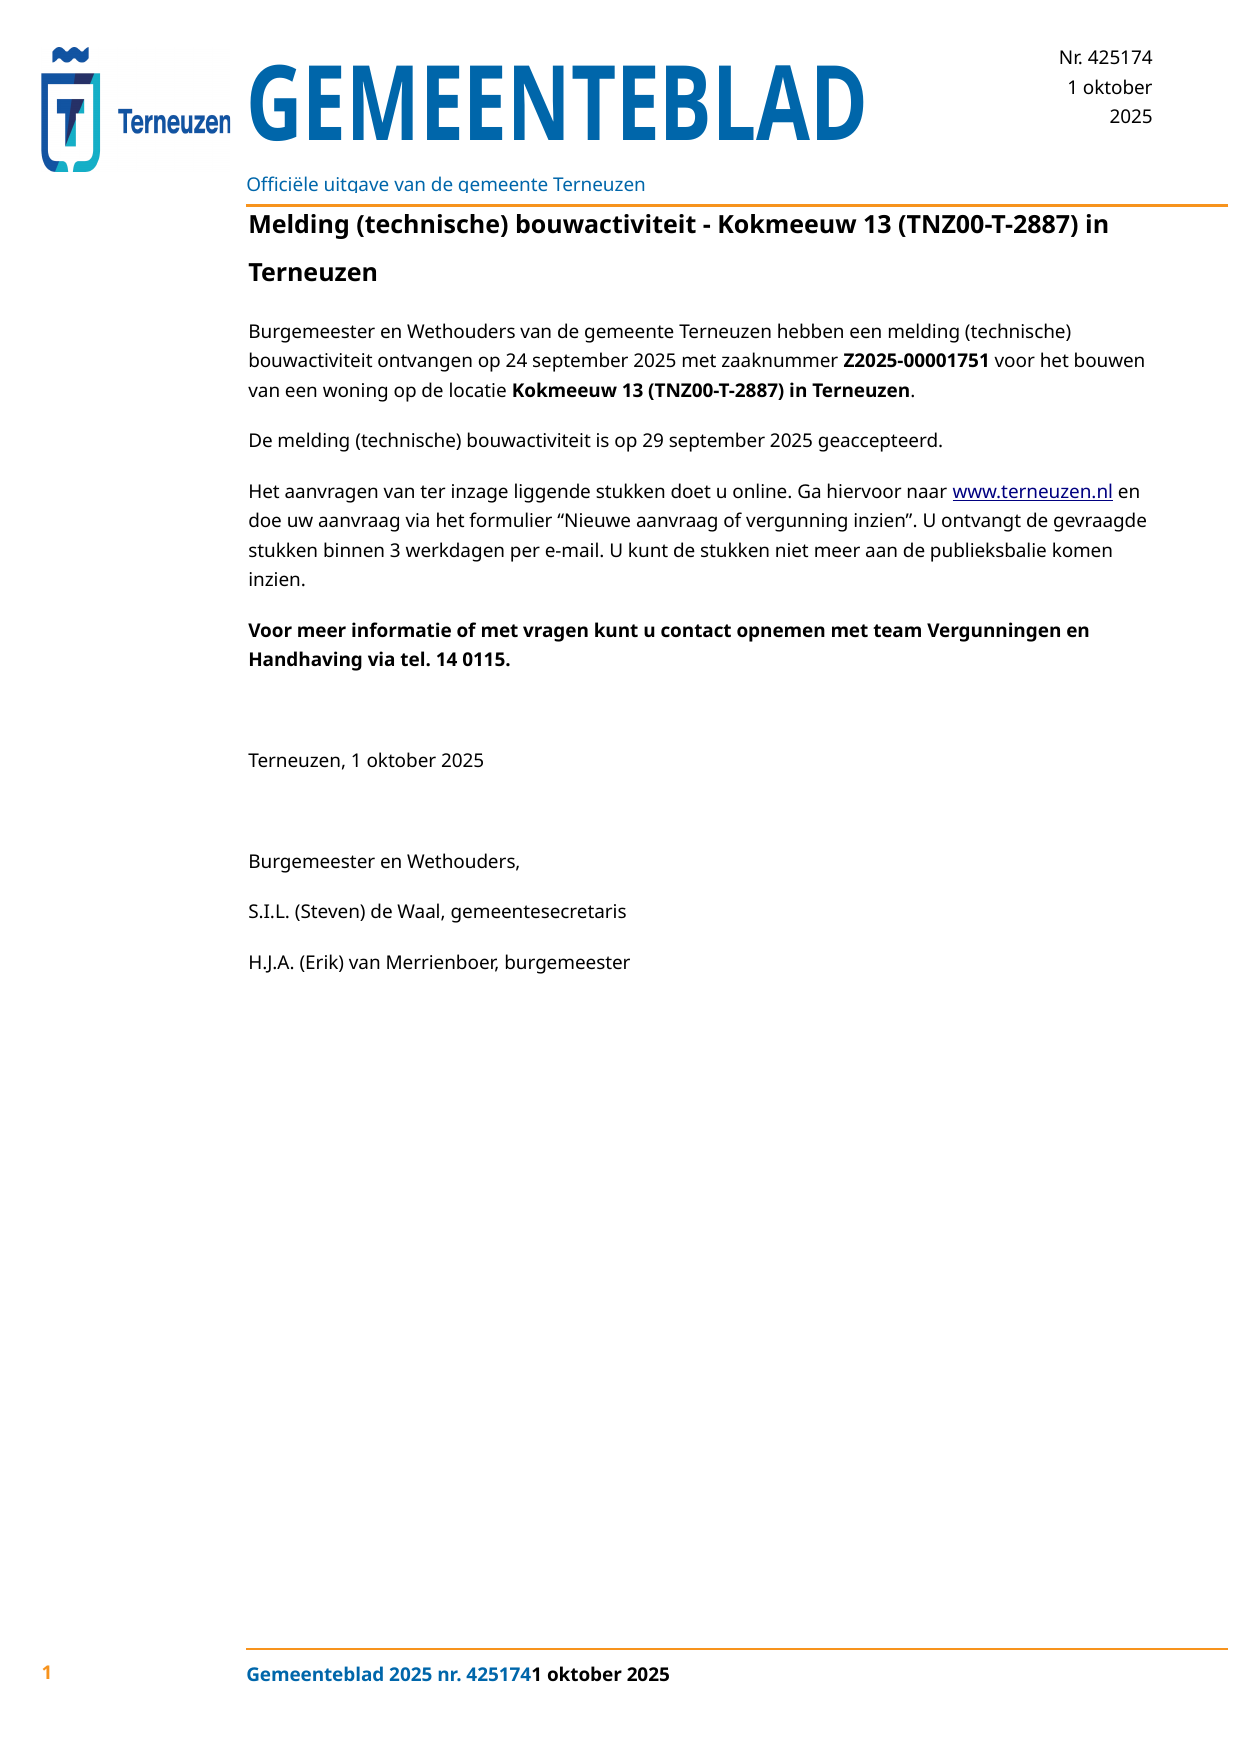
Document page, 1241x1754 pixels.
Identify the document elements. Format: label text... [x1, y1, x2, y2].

text De melding (technische) bouwactiviteit is op 29 september 2025 geaccepteerd. [248, 427, 1152, 453]
text Burgemeester en Wethouders van de gemeente Terneuzen hebben een melding (technische) bouwactiviteit ontvangen op 24 september 2025 met zaaknummer Z2025-00001751 voor het bouwen van een woning op de locatie Kokmeeuw 13 (TNZ00-T-2887) in Terneuzen. [248, 318, 1152, 403]
picture [41, 47, 231, 172]
text Melding (technische) bouwactiviteit - Kokmeeuw 13 (TNZ00-T-2887) in Terneuzen [248, 207, 1152, 288]
text Terneuzen, 1 oktober 2025 [248, 747, 1152, 773]
text H.J.A. (Erik) van Merrienboer, burgemeester [248, 949, 1152, 975]
text Het aanvragen van ter inzage liggende stukken doet u online. Ga hiervoor naar www.terneuzen.nl en doe uw aanvraag via het formulier “Nieuwe aanvraag of vergunning inzien”. U ontvangt de gevraagde stukken binnen 3 werkdagen per e-mail. U kunt de stukken niet meer aan de publieksbalie komen inzien. [248, 478, 1152, 592]
text Voor meer informatie of met vragen kunt u contact opnemen met team Vergunningen en Handhaving via tel. 14 0115. [248, 617, 1152, 672]
text S.I.L. (Steven) de Waal, gemeentesecretaris [248, 899, 1152, 924]
text Burgemeester en Wethouders, [248, 848, 1152, 874]
